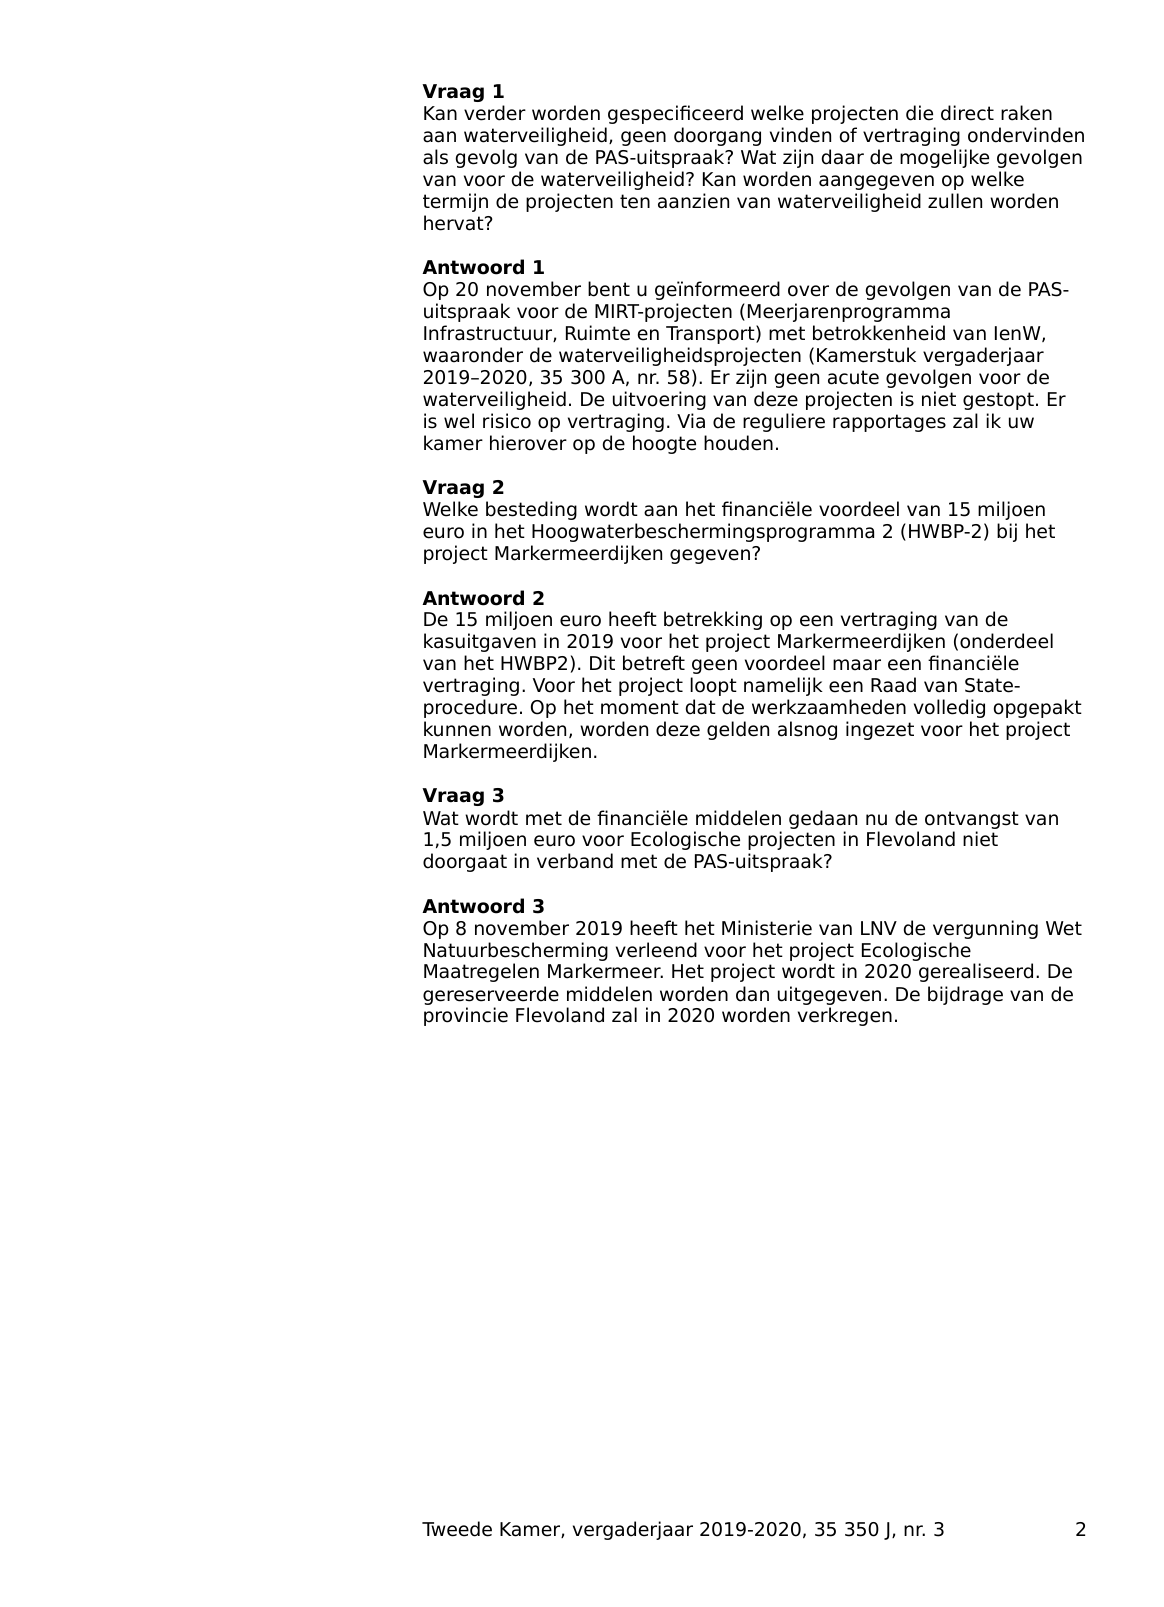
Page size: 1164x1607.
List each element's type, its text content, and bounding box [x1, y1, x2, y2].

text Op 8 november 2019 heeft het Ministerie van LNV de vergunning Wet Natuurbescherming verleend voor het project Ecologische Maatregelen Markermeer. Het project wordt in 2020 gerealiseerd. De gereserveerde middelen worden dan uitgegeven. De bijdrage van de provincie Flevoland zal in 2020 worden verkregen. [422, 917, 1087, 1027]
text Antwoord 2 [422, 587, 1087, 609]
text Vraag 3 [422, 785, 1087, 807]
text Antwoord 1 [422, 257, 1087, 279]
text Op 20 november bent u geïnformeerd over de gevolgen van de PAS-uitspraak voor de MIRT-projecten (Meerjarenprogramma Infrastructuur, Ruimte en Transport) met betrokkenheid van IenW, waaronder de waterveiligheidsprojecten (Kamerstuk vergaderjaar 2019–2020, 35 300 A, nr. 58). Er zijn geen acute gevolgen voor de waterveiligheid. De uitvoering van deze projecten is niet gestopt. Er is wel risico op vertraging. Via de reguliere rapportages zal ik uw kamer hierover op de hoogte houden. [422, 279, 1087, 455]
text Kan verder worden gespecificeerd welke projecten die direct raken aan waterveiligheid, geen doorgang vinden of vertraging ondervinden als gevolg van de PAS-uitspraak? Wat zijn daar de mogelijke gevolgen van voor de waterveiligheid? Kan worden aangegeven op welke termijn de projecten ten aanzien van waterveiligheid zullen worden hervat? [422, 103, 1087, 235]
text Welke besteding wordt aan het financiële voordeel van 15 miljoen euro in het Hoogwaterbeschermingsprogramma 2 (HWBP-2) bij het project Markermeerdijken gegeven? [422, 499, 1087, 565]
text De 15 miljoen euro heeft betrekking op een vertraging van de kasuitgaven in 2019 voor het project Markermeerdijken (onderdeel van het HWBP2). Dit betreft geen voordeel maar een financiële vertraging. Voor het project loopt namelijk een Raad van State-procedure. Op het moment dat de werkzaamheden volledig opgepakt kunnen worden, worden deze gelden alsnog ingezet voor het project Markermeerdijken. [422, 609, 1087, 763]
text Antwoord 3 [422, 896, 1087, 917]
text Vraag 1 [422, 81, 1087, 103]
text Vraag 2 [422, 477, 1087, 499]
text Wat wordt met de financiële middelen gedaan nu de ontvangst van 1,5 miljoen euro voor Ecologische projecten in Flevoland niet doorgaat in verband met de PAS-uitspraak? [422, 807, 1087, 873]
